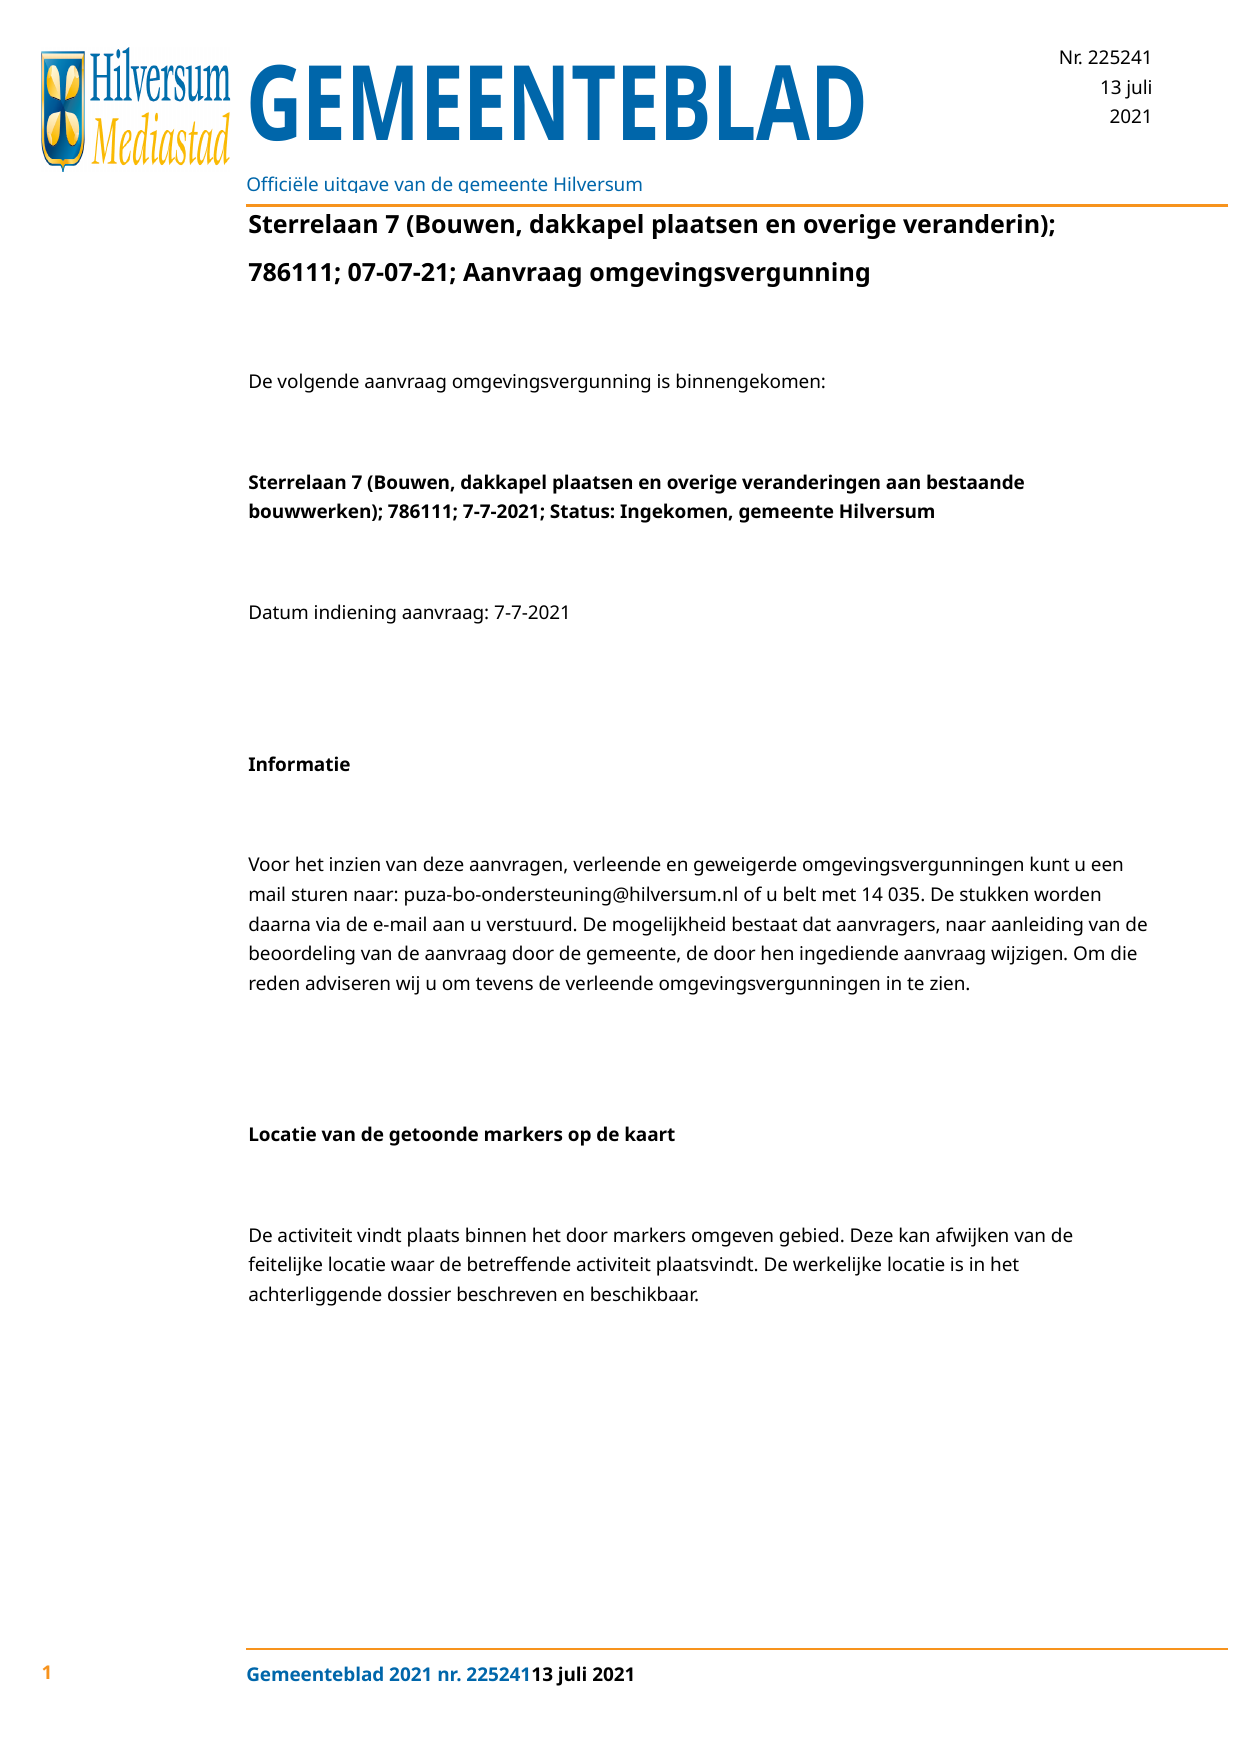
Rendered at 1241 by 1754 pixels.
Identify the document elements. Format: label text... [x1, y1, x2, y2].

text De activiteit vindt plaats binnen het door markers omgeven gebied. Deze kan afwijken van de feitelijke locatie waar de betreffende activiteit plaatsvindt. De werkelijke locatie is in het achterliggende dossier beschreven en beschikbaar. [248, 1222, 1152, 1307]
picture [41, 47, 231, 172]
text Datum indiening aanvraag: 7-7-2021 [248, 599, 1152, 625]
text Sterrelaan 7 (Bouwen, dakkapel plaatsen en overige veranderingen aan bestaande bouwwerken); 786111; 7-7-2021; Status: Ingekomen, gemeente Hilversum [248, 469, 1152, 524]
text Informatie [248, 751, 1152, 777]
text Locatie van de getoonde markers op de kaart [248, 1121, 1152, 1147]
text De volgende aanvraag omgevingsvergunning is binnengekomen: [248, 368, 1152, 394]
text Voor het inzien van deze aanvragen, verleende en geweigerde omgevingsvergunningen kunt u een mail sturen naar: puza-bo-ondersteuning@hilversum.nl of u belt met 14 035. De stukken worden daarna via de e-mail aan u verstuurd. De mogelijkheid bestaat dat aanvragers, naar aanleiding van de beoordeling van de aanvraag door de gemeente, de door hen ingediende aanvraag wijzigen. Om die reden adviseren wij u om tevens de verleende omgevingsvergunningen in te zien. [248, 852, 1152, 996]
text Sterrelaan 7 (Bouwen, dakkapel plaatsen en overige veranderin); 786111; 07-07-21; Aanvraag omgevingsvergunning [248, 207, 1152, 288]
